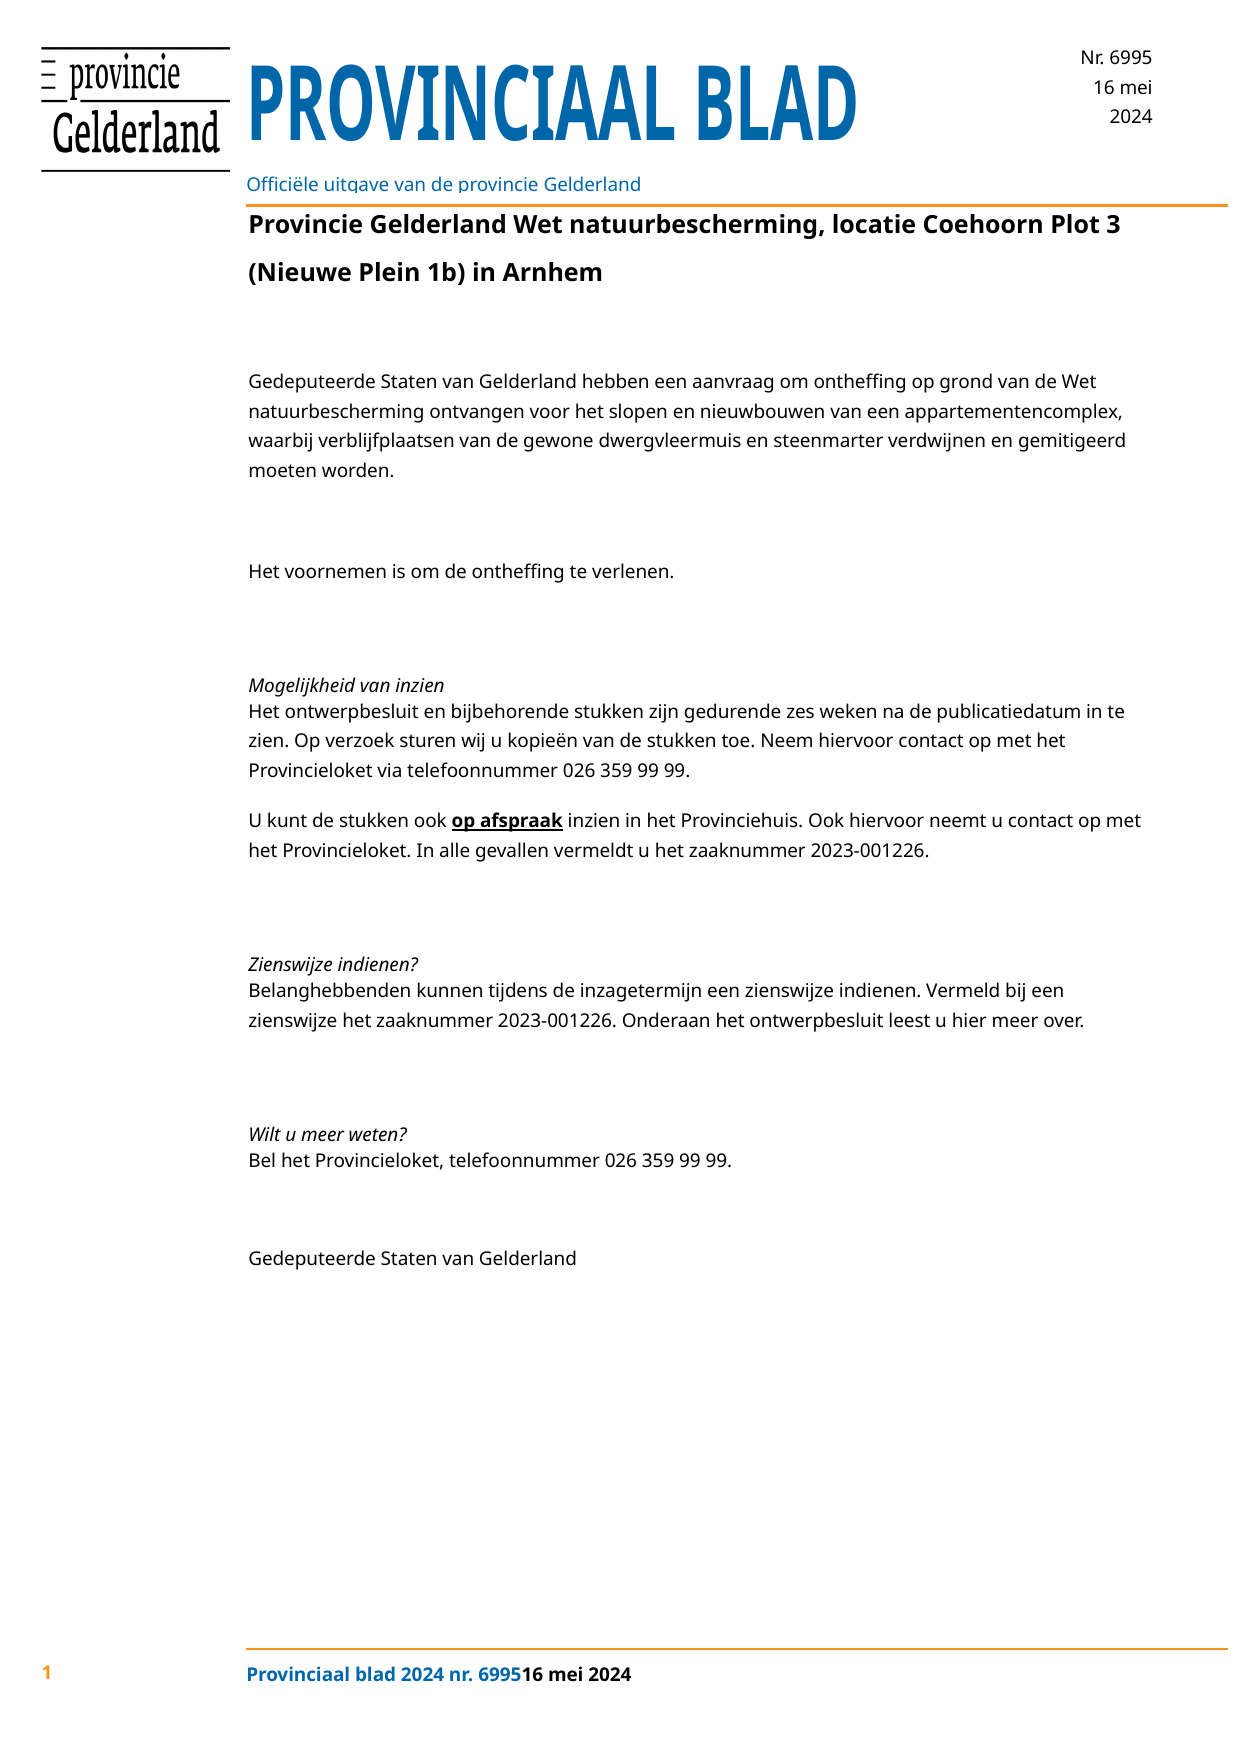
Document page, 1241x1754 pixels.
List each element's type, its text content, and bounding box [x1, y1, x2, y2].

text Gedeputeerde Staten van Gelderland hebben een aanvraag om ontheffing op grond van de Wet natuurbescherming ontvangen voor het slopen en nieuwbouwen van een appartementencomplex, waarbij verblijfplaatsen van de gewone dwergvleermuis en steenmarter verdwijnen en gemitigeerd moeten worden. [248, 368, 1152, 483]
text Mogelijkheid van inzien [248, 672, 1152, 698]
text Zienswijze indienen? [248, 952, 1152, 977]
picture [41, 47, 231, 172]
text U kunt de stukken ook op afspraak inzien in het Provinciehuis. Ook hiervoor neemt u contact op met het Provincieloket. In alle gevallen vermeldt u het zaaknummer 2023-001226. [248, 808, 1152, 863]
text Het ontwerpbesluit en bijbehorende stukken zijn gedurende zes weken na de publicatiedatum in te zien. Op verzoek sturen wij u kopieën van de stukken toe. Neem hiervoor contact op met het Provincieloket via telefoonnummer 026 359 99 99. [248, 698, 1152, 783]
text Provincie Gelderland Wet natuurbescherming, locatie Coehoorn Plot 3 (Nieuwe Plein 1b) in Arnhem [248, 207, 1152, 288]
text Belanghebbenden kunnen tijdens de inzagetermijn een zienswijze indienen. Vermeld bij een zienswijze het zaaknummer 2023-001226. Onderaan het ontwerpbesluit leest u hier meer over. [248, 977, 1152, 1033]
text Wilt u meer weten? [248, 1121, 1152, 1147]
text Bel het Provincieloket, telefoonnummer 026 359 99 99. [248, 1147, 1152, 1173]
text Gedeputeerde Staten van Gelderland [248, 1245, 1152, 1271]
text Het voornemen is om de ontheffing te verlenen. [248, 558, 1152, 584]
